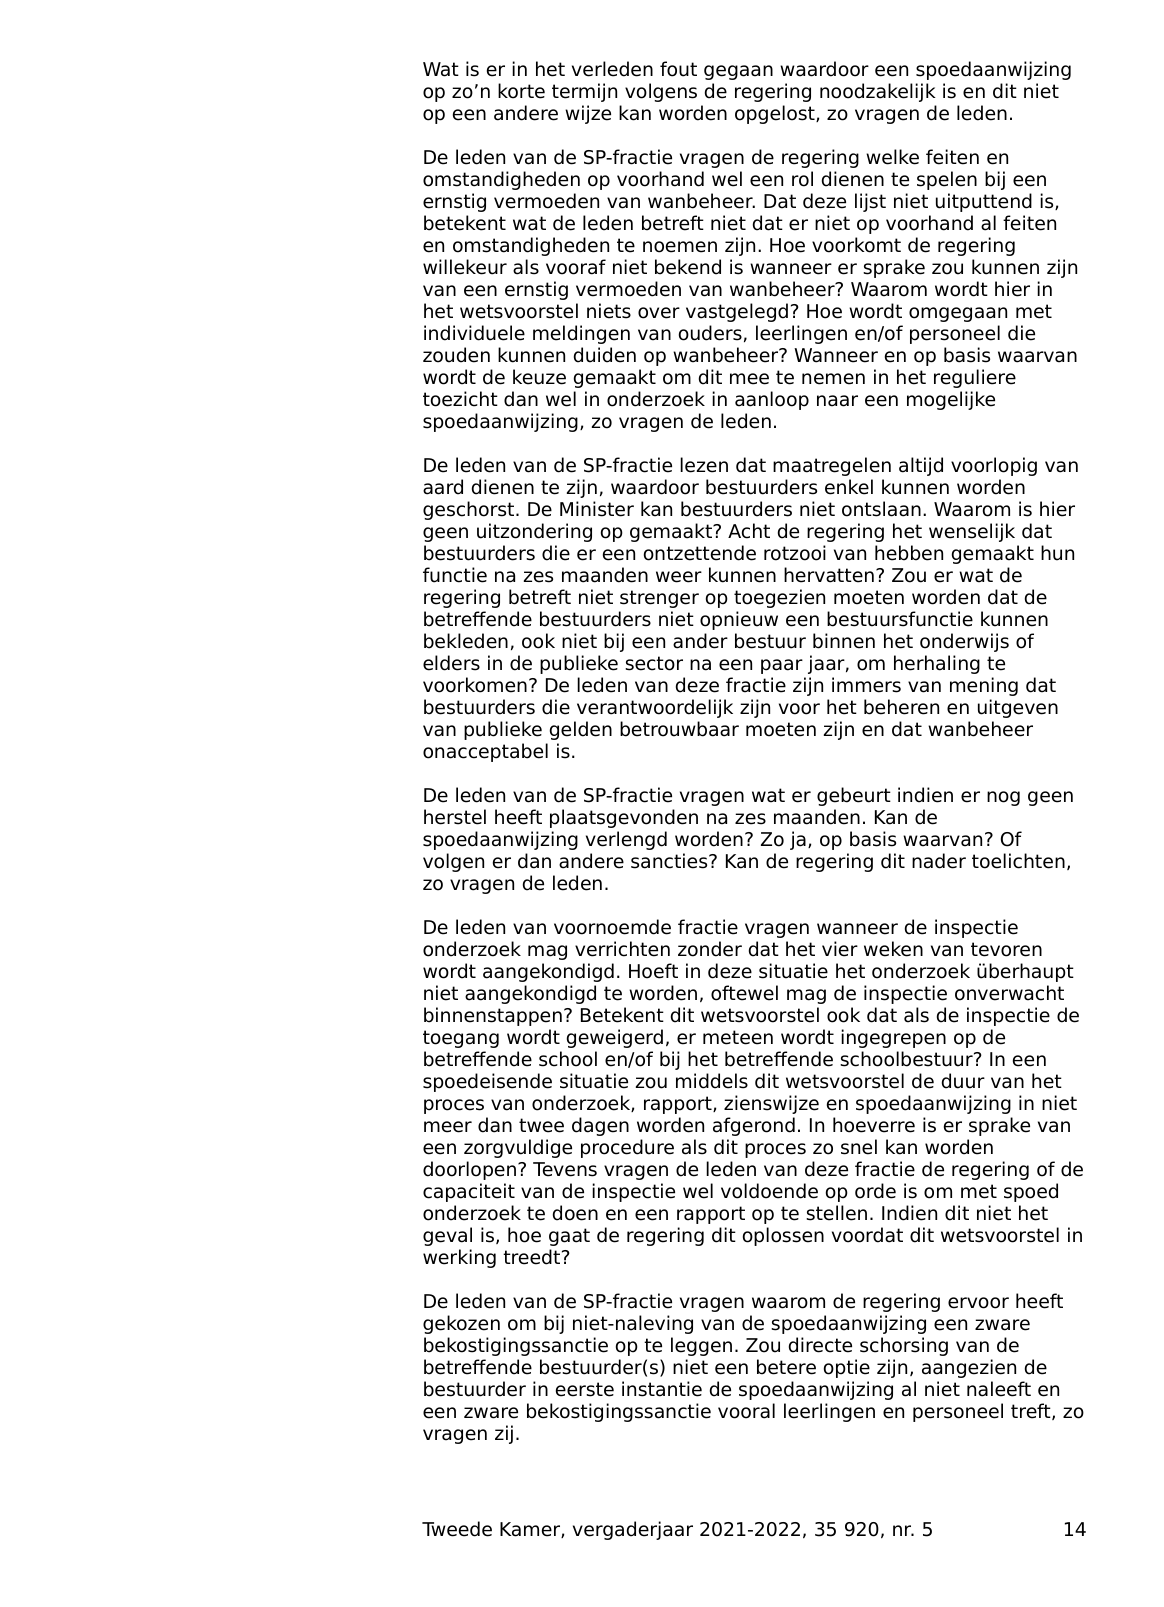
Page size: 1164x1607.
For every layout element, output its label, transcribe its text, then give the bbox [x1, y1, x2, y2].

text De leden van de SP-fractie lezen dat maatregelen altijd voorlopig van aard dienen te zijn, waardoor bestuurders enkel kunnen worden geschorst. De Minister kan bestuurders niet ontslaan. Waarom is hier geen uitzondering op gemaakt? Acht de regering het wenselijk dat bestuurders die er een ontzettende rotzooi van hebben gemaakt hun functie na zes maanden weer kunnen hervatten? Zou er wat de regering betreft niet strenger op toegezien moeten worden dat de betreffende bestuurders niet opnieuw een bestuursfunctie kunnen bekleden, ook niet bij een ander bestuur binnen het onderwijs of elders in de publieke sector na een paar jaar, om herhaling te voorkomen? De leden van deze fractie zijn immers van mening dat bestuurders die verantwoordelijk zijn voor het beheren en uitgeven van publieke gelden betrouwbaar moeten zijn en dat wanbeheer onacceptabel is. [422, 455, 1087, 763]
text De leden van de SP-fractie vragen de regering welke feiten en omstandigheden op voorhand wel een rol dienen te spelen bij een ernstig vermoeden van wanbeheer. Dat deze lijst niet uitputtend is, betekent wat de leden betreft niet dat er niet op voorhand al feiten en omstandigheden te noemen zijn. Hoe voorkomt de regering willekeur als vooraf niet bekend is wanneer er sprake zou kunnen zijn van een ernstig vermoeden van wanbeheer? Waarom wordt hier in het wetsvoorstel niets over vastgelegd? Hoe wordt omgegaan met individuele meldingen van ouders, leerlingen en/of personeel die zouden kunnen duiden op wanbeheer? Wanneer en op basis waarvan wordt de keuze gemaakt om dit mee te nemen in het reguliere toezicht dan wel in onderzoek in aanloop naar een mogelijke spoedaanwijzing, zo vragen de leden. [422, 147, 1087, 433]
text De leden van voornoemde fractie vragen wanneer de inspectie onderzoek mag verrichten zonder dat het vier weken van tevoren wordt aangekondigd. Hoeft in deze situatie het onderzoek überhaupt niet aangekondigd te worden, oftewel mag de inspectie onverwacht binnenstappen? Betekent dit wetsvoorstel ook dat als de inspectie de toegang wordt geweigerd, er meteen wordt ingegrepen op de betreffende school en/of bij het betreffende schoolbestuur? In een spoedeisende situatie zou middels dit wetsvoorstel de duur van het proces van onderzoek, rapport, zienswijze en spoedaanwijzing in niet meer dan twee dagen worden afgerond. In hoeverre is er sprake van een zorgvuldige procedure als dit proces zo snel kan worden doorlopen? Tevens vragen de leden van deze fractie de regering of de capaciteit van de inspectie wel voldoende op orde is om met spoed onderzoek te doen en een rapport op te stellen. Indien dit niet het geval is, hoe gaat de regering dit oplossen voordat dit wetsvoorstel in werking treedt? [422, 917, 1087, 1269]
text De leden van de SP-fractie vragen waarom de regering ervoor heeft gekozen om bij niet-naleving van de spoedaanwijzing een zware bekostigingssanctie op te leggen. Zou directe schorsing van de betreffende bestuurder(s) niet een betere optie zijn, aangezien de bestuurder in eerste instantie de spoedaanwijzing al niet naleeft en een zware bekostigingssanctie vooral leerlingen en personeel treft, zo vragen zij. [422, 1291, 1087, 1445]
text Wat is er in het verleden fout gegaan waardoor een spoedaanwijzing op zo’n korte termijn volgens de regering noodzakelijk is en dit niet op een andere wijze kan worden opgelost, zo vragen de leden. [422, 59, 1087, 125]
text De leden van de SP-fractie vragen wat er gebeurt indien er nog geen herstel heeft plaatsgevonden na zes maanden. Kan de spoedaanwijzing verlengd worden? Zo ja, op basis waarvan? Of volgen er dan andere sancties? Kan de regering dit nader toelichten, zo vragen de leden. [422, 785, 1087, 895]
